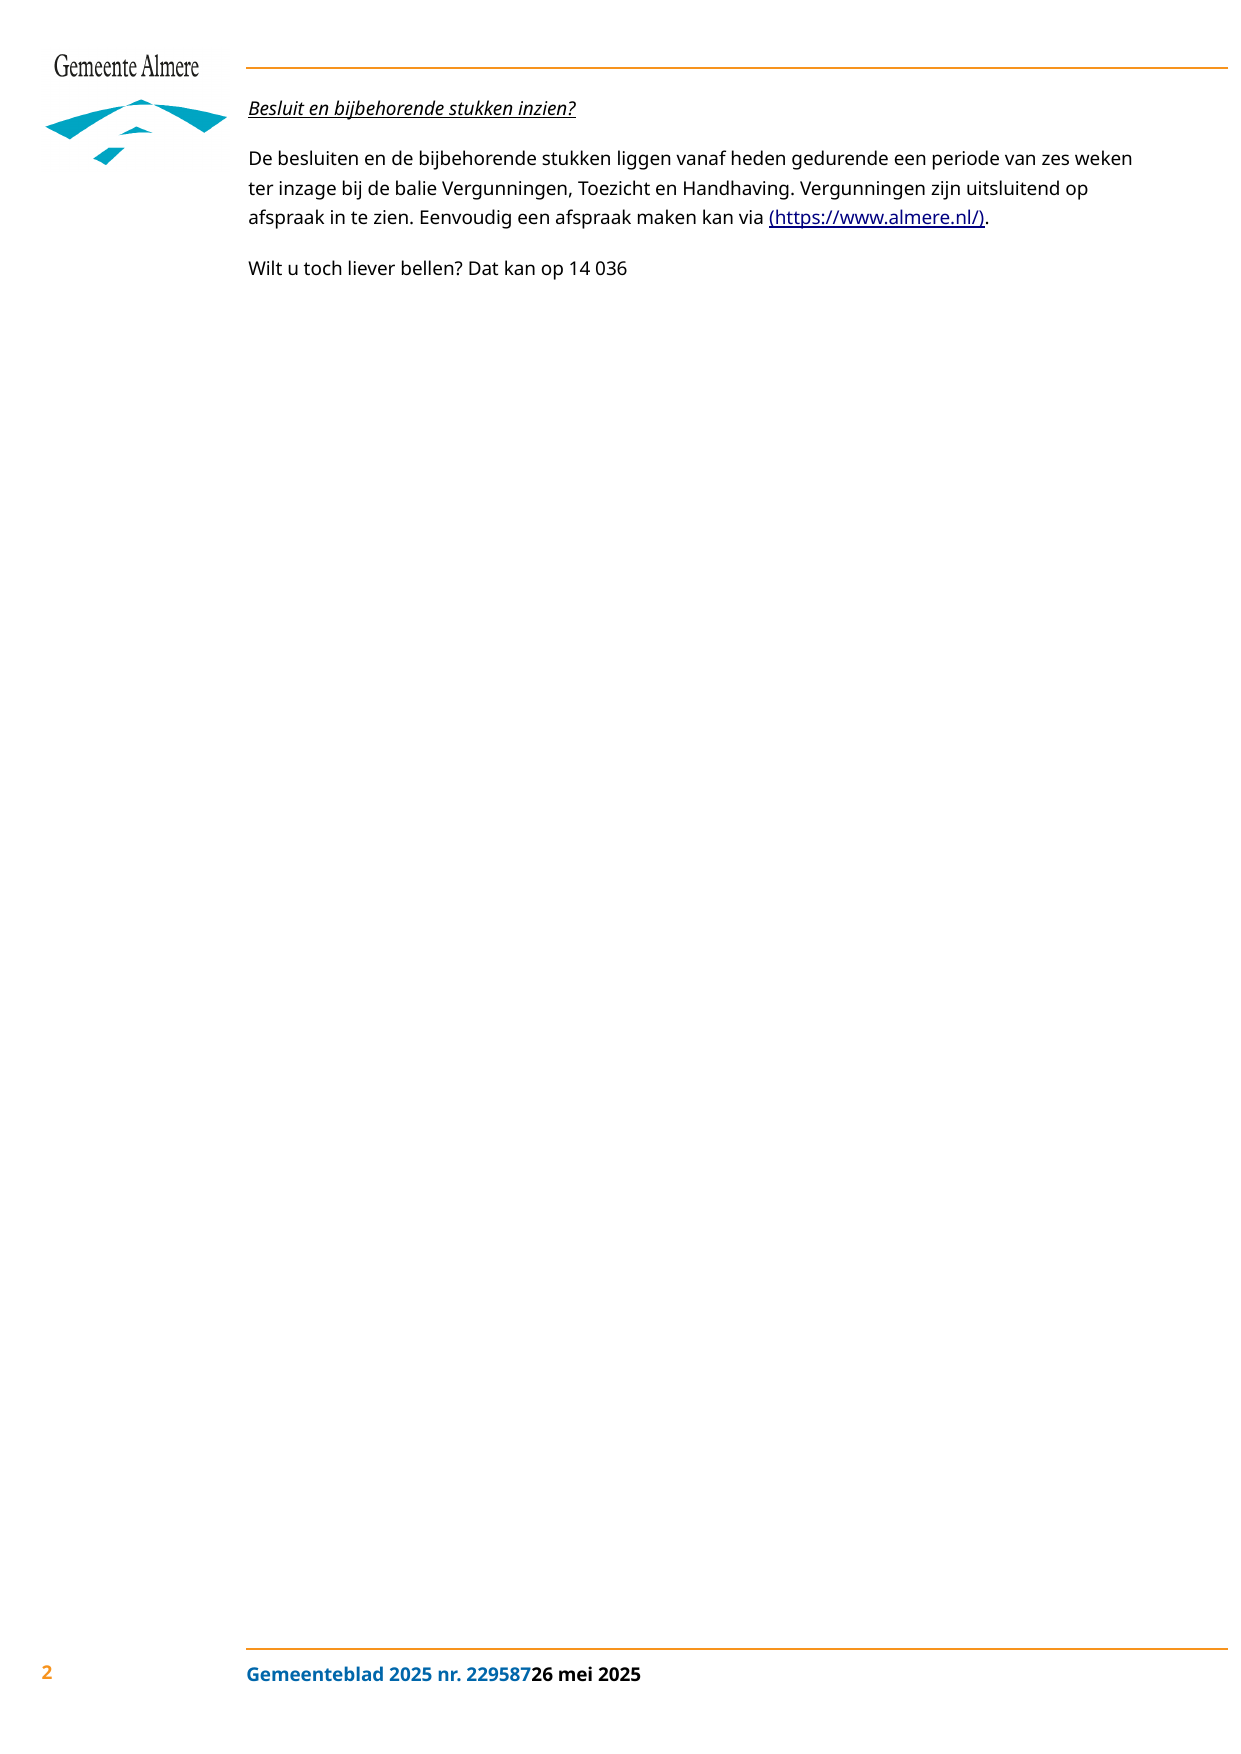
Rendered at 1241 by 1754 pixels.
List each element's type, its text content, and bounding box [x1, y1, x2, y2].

text De besluiten en de bijbehorende stukken liggen vanaf heden gedurende een periode van zes weken ter inzage bij de balie Vergunningen, Toezicht en Handhaving. Vergunningen zijn uitsluitend op afspraak in te zien. Eenvoudig een afspraak maken kan via (https://www.almere.nl/). [248, 145, 1152, 230]
picture [41, 47, 231, 172]
text Besluit en bijbehorende stukken inzien? [248, 95, 1152, 121]
text Wilt u toch liever bellen? Dat kan op 14 036 [248, 255, 1152, 281]
